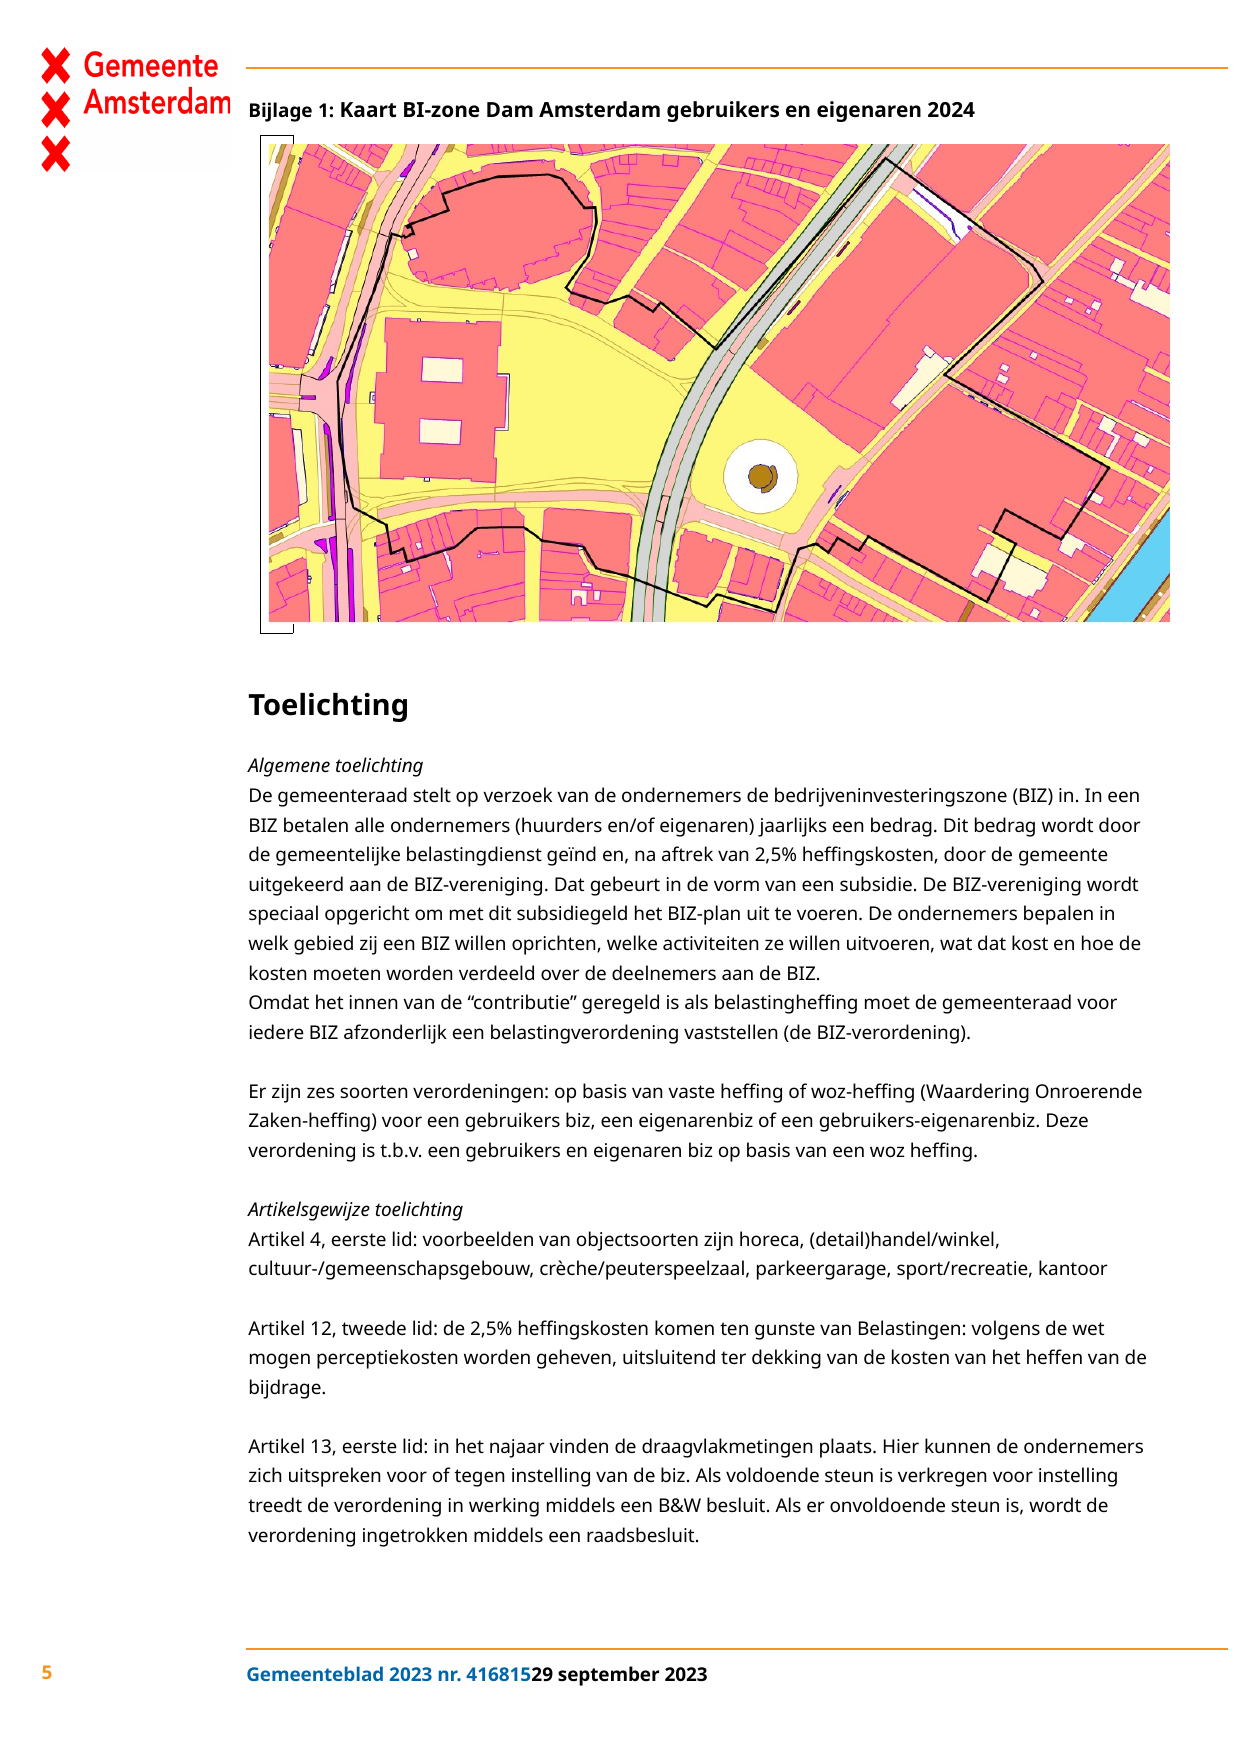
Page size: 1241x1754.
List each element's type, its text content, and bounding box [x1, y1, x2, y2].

text Artikel 13, eerste lid: in het najaar vinden de draagvlakmetingen plaats. Hier kunnen de ondernemers zich uitspreken voor of tegen instelling van de biz. Als voldoende steun is verkregen voor instelling treedt de verordening in werking middels een B&W besluit. Als er onvoldoende steun is, wordt de verordening ingetrokken middels een raadsbesluit. [248, 1433, 1152, 1547]
picture [41, 47, 231, 172]
text Algemene toelichting [248, 753, 1152, 778]
text Er zijn zes soorten verordeningen: op basis van vaste heffing of woz-heffing (Waardering Onroerende Zaken-heffing) voor een gebruikers biz, een eigenarenbiz of een gebruikers-eigenarenbiz. Deze verordening is t.b.v. een gebruikers en eigenaren biz op basis van een woz heffing. [248, 1078, 1152, 1163]
picture [268, 144, 1173, 624]
text Artikel 4, eerste lid: voorbeelden van objectsoorten zijn horeca, (detail)handel/winkel, cultuur-/gemeenschapsgebouw, crèche/peuterspeelzaal, parkeergarage, sport/recreatie, kantoor [248, 1226, 1152, 1281]
text Bijlage 1: Kaart BI-zone Dam Amsterdam gebruikers en eigenaren 2024 [248, 95, 1152, 123]
text Artikelsgewijze toelichting [248, 1196, 1152, 1222]
text Toelichting [248, 684, 1152, 723]
text De gemeenteraad stelt op verzoek van de ondernemers de bedrijveninvesteringszone (BIZ) in. In een BIZ betalen alle ondernemers (huurders en/of eigenaren) jaarlijks een bedrag. Dit bedrag wordt door de gemeentelijke belastingdienst geïnd en, na aftrek van 2,5% heffingskosten, door de gemeente uitgekeerd aan de BIZ-vereniging. Dat gebeurt in de vorm van een subsidie. De BIZ-vereniging wordt speciaal opgericht om met dit subsidiegeld het BIZ-plan uit te voeren. De ondernemers bepalen in welk gebied zij een BIZ willen oprichten, welke activiteiten ze willen uitvoeren, wat dat kost en hoe de kosten moeten worden verdeeld over de deelnemers aan de BIZ. [248, 782, 1152, 985]
text Artikel 12, tweede lid: de 2,5% heffingskosten komen ten gunste van Belastingen: volgens de wet mogen perceptiekosten worden geheven, uitsluitend ter dekking van de kosten van het heffen van de bijdrage. [248, 1315, 1152, 1399]
text Omdat het innen van de “contributie” geregeld is als belastingheffing moet de gemeenteraad voor iedere BIZ afzonderlijk een belastingverordening vaststellen (de BIZ-verordening). [248, 989, 1152, 1044]
